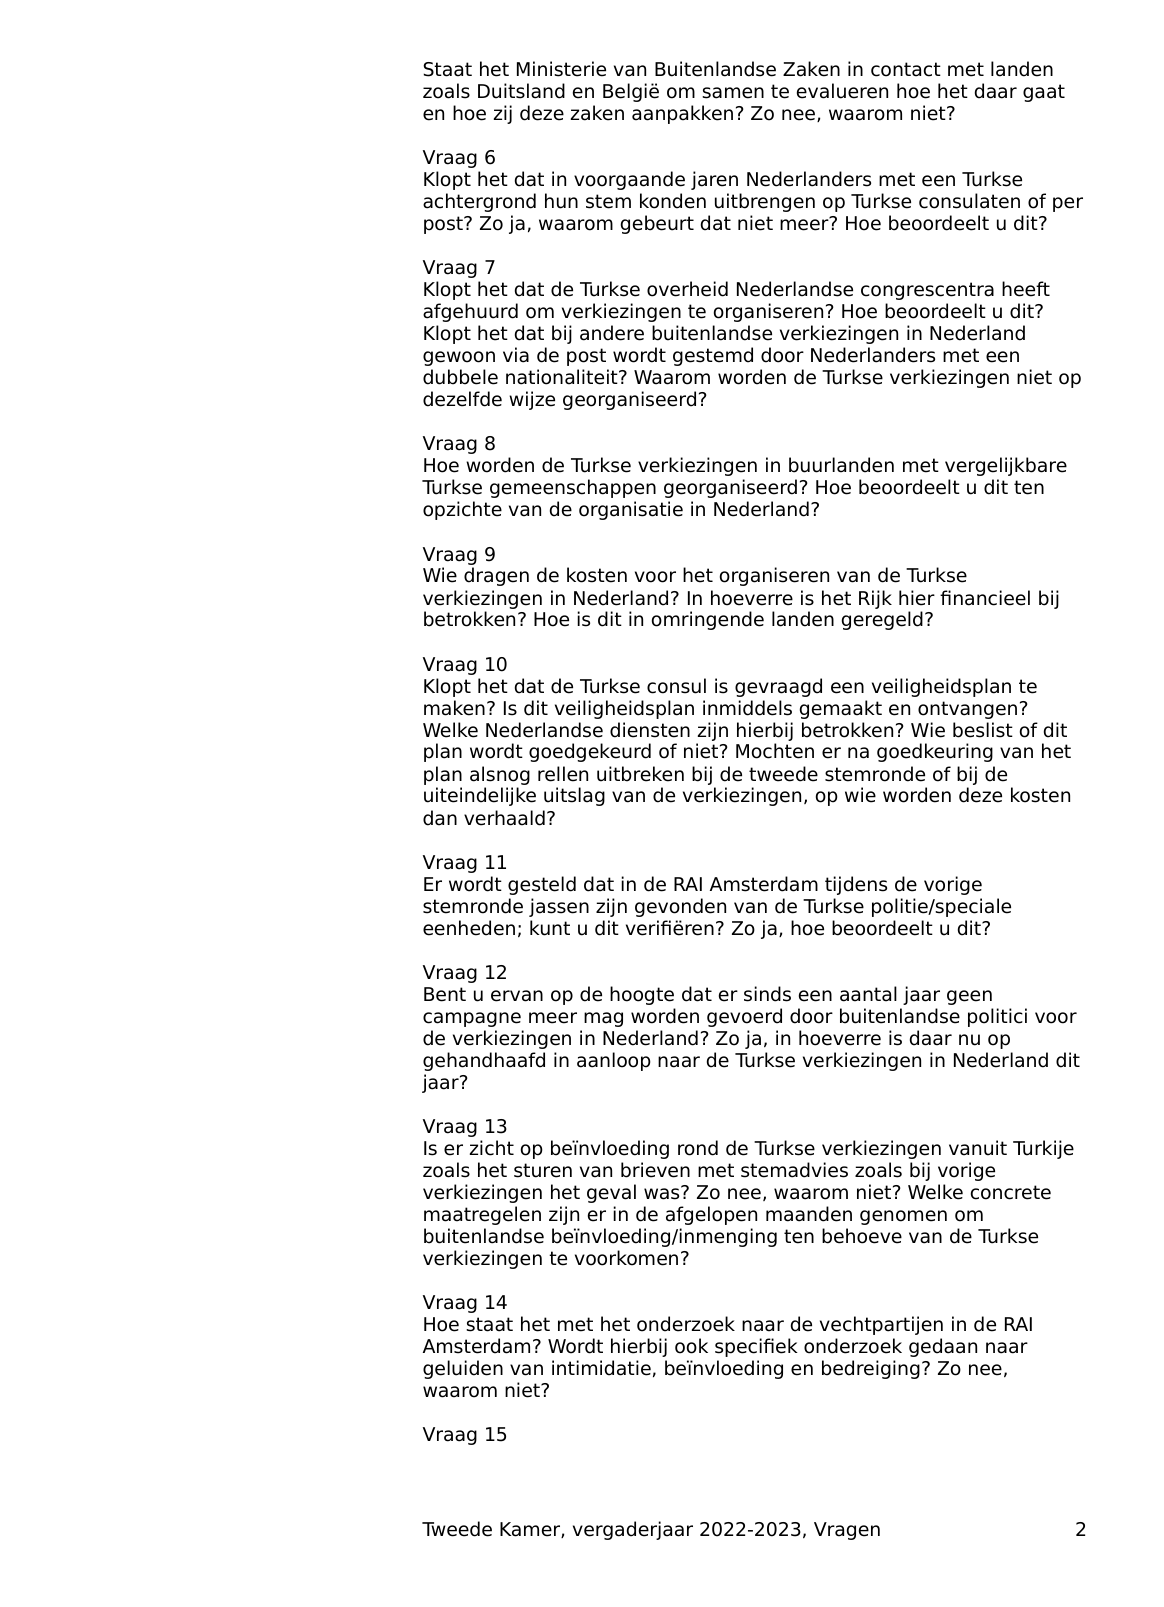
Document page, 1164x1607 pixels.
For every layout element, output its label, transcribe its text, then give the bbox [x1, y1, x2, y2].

text Vraag 8 [422, 433, 1087, 455]
text Vraag 9 [422, 543, 1087, 565]
text Vraag 12 [422, 962, 1087, 984]
text Vraag 15 [422, 1424, 1087, 1446]
text Bent u ervan op de hoogte dat er sinds een aantal jaar geen campagne meer mag worden gevoerd door buitenlandse politici voor de verkiezingen in Nederland? Zo ja, in hoeverre is daar nu op gehandhaafd in aanloop naar de Turkse verkiezingen in Nederland dit jaar? [422, 984, 1087, 1093]
text Klopt het dat in voorgaande jaren Nederlanders met een Turkse achtergrond hun stem konden uitbrengen op Turkse consulaten of per post? Zo ja, waarom gebeurt dat niet meer? Hoe beoordeelt u dit? [422, 169, 1087, 235]
text Vraag 6 [422, 147, 1087, 169]
text Vraag 14 [422, 1292, 1087, 1314]
text Vraag 11 [422, 852, 1087, 873]
text Wie dragen de kosten voor het organiseren van de Turkse verkiezingen in Nederland? In hoeverre is het Rijk hier financieel bij betrokken? Hoe is dit in omringende landen geregeld? [422, 565, 1087, 631]
text Klopt het dat de Turkse overheid Nederlandse congrescentra heeft afgehuurd om verkiezingen te organiseren? Hoe beoordeelt u dit? Klopt het dat bij andere buitenlandse verkiezingen in Nederland gewoon via de post wordt gestemd door Nederlanders met een dubbele nationaliteit? Waarom worden de Turkse verkiezingen niet op dezelfde wijze georganiseerd? [422, 279, 1087, 411]
text Er wordt gesteld dat in de RAI Amsterdam tijdens de vorige stemronde jassen zijn gevonden van de Turkse politie/speciale eenheden; kunt u dit verifiëren? Zo ja, hoe beoordeelt u dit? [422, 873, 1087, 939]
text Hoe staat het met het onderzoek naar de vechtpartijen in de RAI Amsterdam? Wordt hierbij ook specifiek onderzoek gedaan naar geluiden van intimidatie, beïnvloeding en bedreiging? Zo nee, waarom niet? [422, 1314, 1087, 1402]
text Klopt het dat de Turkse consul is gevraagd een veiligheidsplan te maken? Is dit veiligheidsplan inmiddels gemaakt en ontvangen? Welke Nederlandse diensten zijn hierbij betrokken? Wie beslist of dit plan wordt goedgekeurd of niet? Mochten er na goedkeuring van het plan alsnog rellen uitbreken bij de tweede stemronde of bij de uiteindelijke uitslag van de verkiezingen, op wie worden deze kosten dan verhaald? [422, 676, 1087, 829]
text Vraag 10 [422, 653, 1087, 676]
text Is er zicht op beïnvloeding rond de Turkse verkiezingen vanuit Turkije zoals het sturen van brieven met stemadvies zoals bij vorige verkiezingen het geval was? Zo nee, waarom niet? Welke concrete maatregelen zijn er in de afgelopen maanden genomen om buitenlandse beïnvloeding/inmenging ten behoeve van de Turkse verkiezingen te voorkomen? [422, 1138, 1087, 1269]
text Vraag 7 [422, 257, 1087, 279]
text Hoe worden de Turkse verkiezingen in buurlanden met vergelijkbare Turkse gemeenschappen georganiseerd? Hoe beoordeelt u dit ten opzichte van de organisatie in Nederland? [422, 455, 1087, 521]
text Vraag 13 [422, 1116, 1087, 1138]
text Staat het Ministerie van Buitenlandse Zaken in contact met landen zoals Duitsland en België om samen te evalueren hoe het daar gaat en hoe zij deze zaken aanpakken? Zo nee, waarom niet? [422, 59, 1087, 125]
